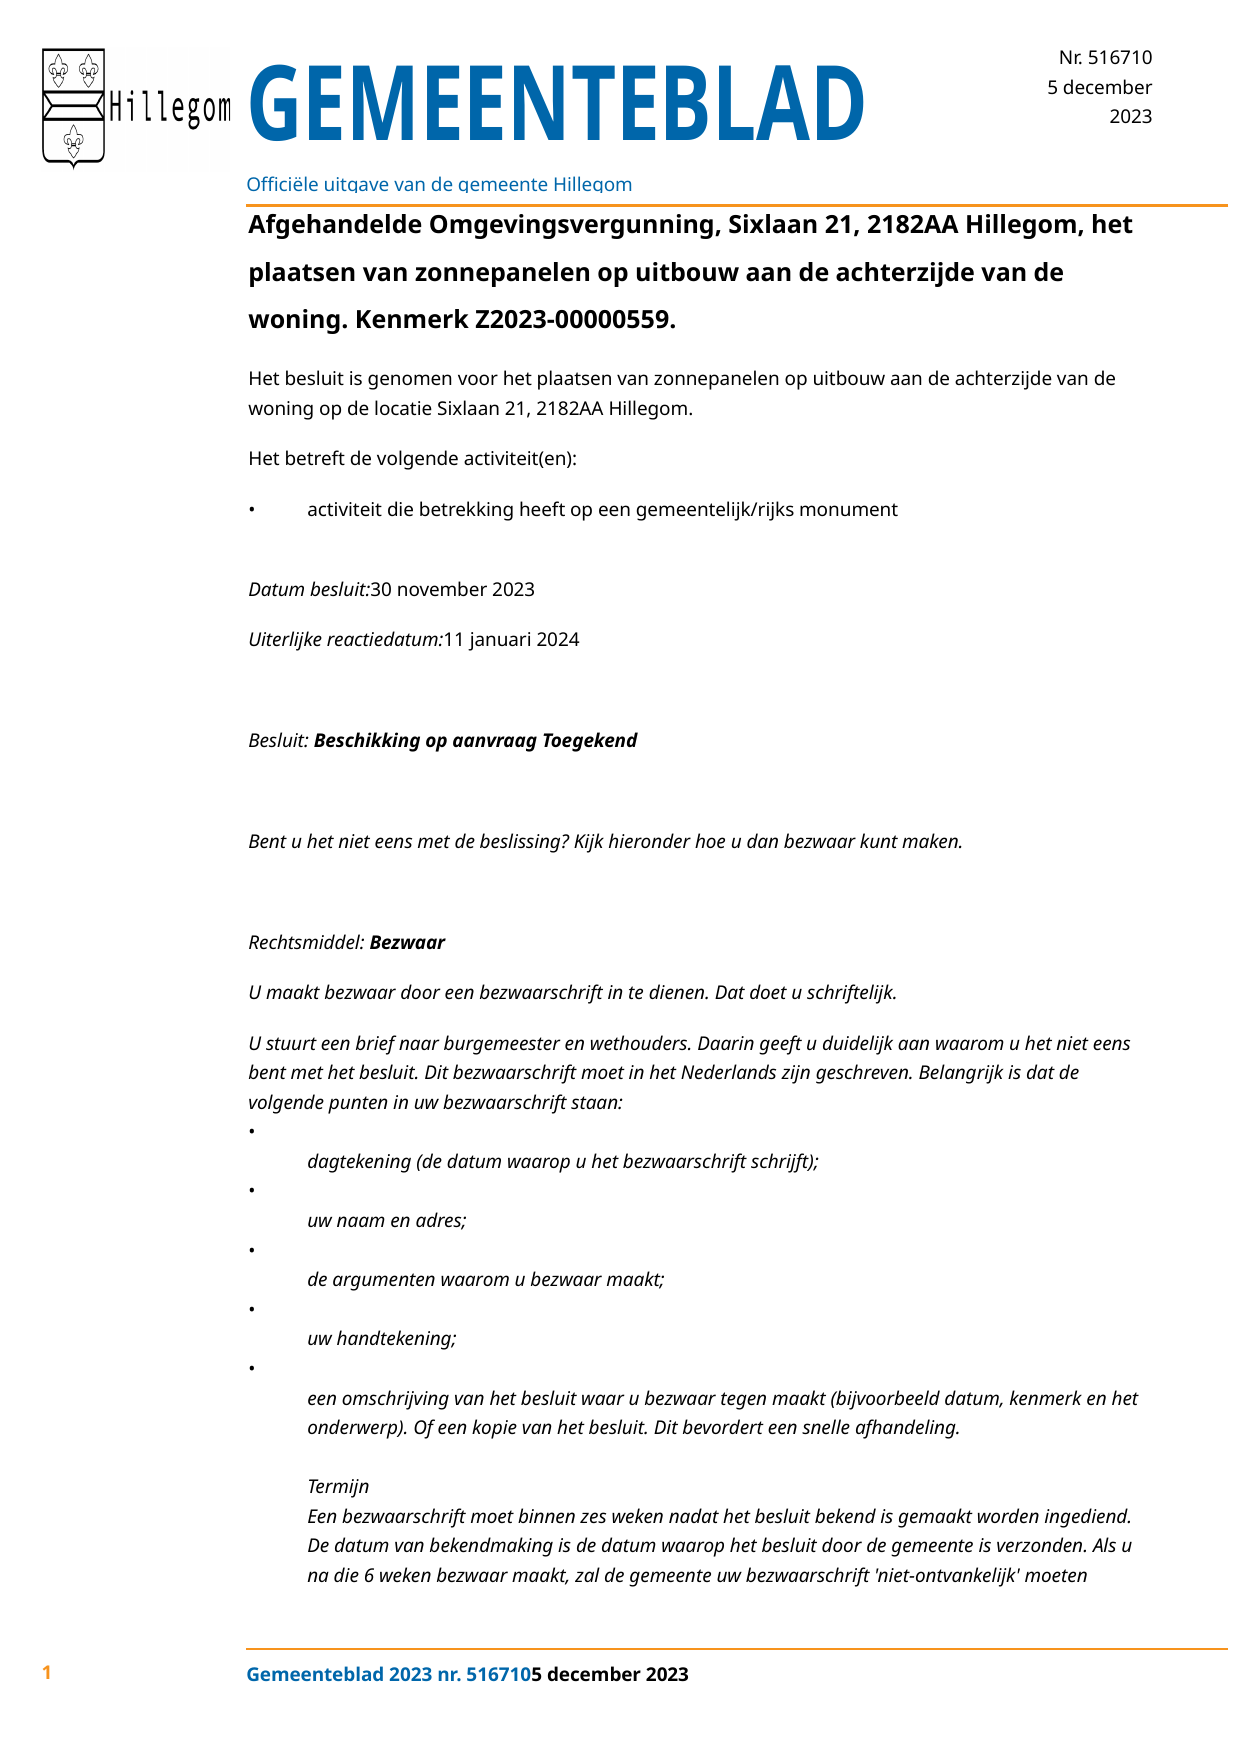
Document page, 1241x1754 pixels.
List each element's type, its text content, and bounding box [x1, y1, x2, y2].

text Het besluit is genomen voor het plaatsen van zonnepanelen op uitbouw aan de achterzijde van de woning op de locatie Sixlaan 21, 2182AA Hillegom. [248, 366, 1152, 421]
text Afgehandelde Omgevingsvergunning, Sixlaan 21, 2182AA Hillegom, het plaatsen van zonnepanelen op uitbouw aan de achterzijde van de woning. Kenmerk Z2023-00000559. [248, 207, 1152, 336]
list Termijn [248, 1473, 1152, 1499]
list uw handtekening; [248, 1326, 1152, 1351]
text Bent u het niet eens met de beslissing? Kijk hieronder hoe u dan bezwaar kunt maken. [248, 828, 1152, 854]
list uw naam en adres; [248, 1207, 1152, 1233]
picture [41, 47, 231, 172]
list een omschrijving van het besluit waar u bezwaar tegen maakt (bijvoorbeeld datum, kenmerk en het onderwerp). Of een kopie van het besluit. Dit bevordert een snelle afhandeling. [248, 1385, 1152, 1440]
text Het betreft de volgende activiteit(en): [248, 446, 1152, 471]
text U stuurt een brief naar burgemeester en wethouders. Daarin geeft u duidelijk aan waarom u het niet eens bent met het besluit. Dit bezwaarschrift moet in het Nederlands zijn geschreven. Belangrijk is dat de volgende punten in uw bezwaarschrift staan: [248, 1030, 1152, 1114]
list dagtekening (de datum waarop u het bezwaarschrift schrijft); [248, 1148, 1152, 1174]
text Datum besluit:30 november 2023 [248, 576, 1152, 602]
text U maakt bezwaar door een bezwaarschrift in te dienen. Dat doet u schriftelijk. [248, 979, 1152, 1005]
text Rechtsmiddel: Bezwaar [248, 929, 1152, 954]
text Besluit: Beschikking op aanvraag Toegekend [248, 727, 1152, 753]
text Uiterlijke reactiedatum:11 januari 2024 [248, 626, 1152, 652]
list activiteit die betrekking heeft op een gemeentelijk/rijks monument [248, 496, 1152, 522]
list Een bezwaarschrift moet binnen zes weken nadat het besluit bekend is gemaakt worden ingediend. De datum van bekendmaking is de datum waarop het besluit door de gemeente is verzonden. Als u na die 6 weken bezwaar maakt, zal de gemeente uw bezwaarschrift 'niet-ontvankelijk' moeten [248, 1503, 1152, 1588]
list de argumenten waarom u bezwaar maakt; [248, 1266, 1152, 1292]
